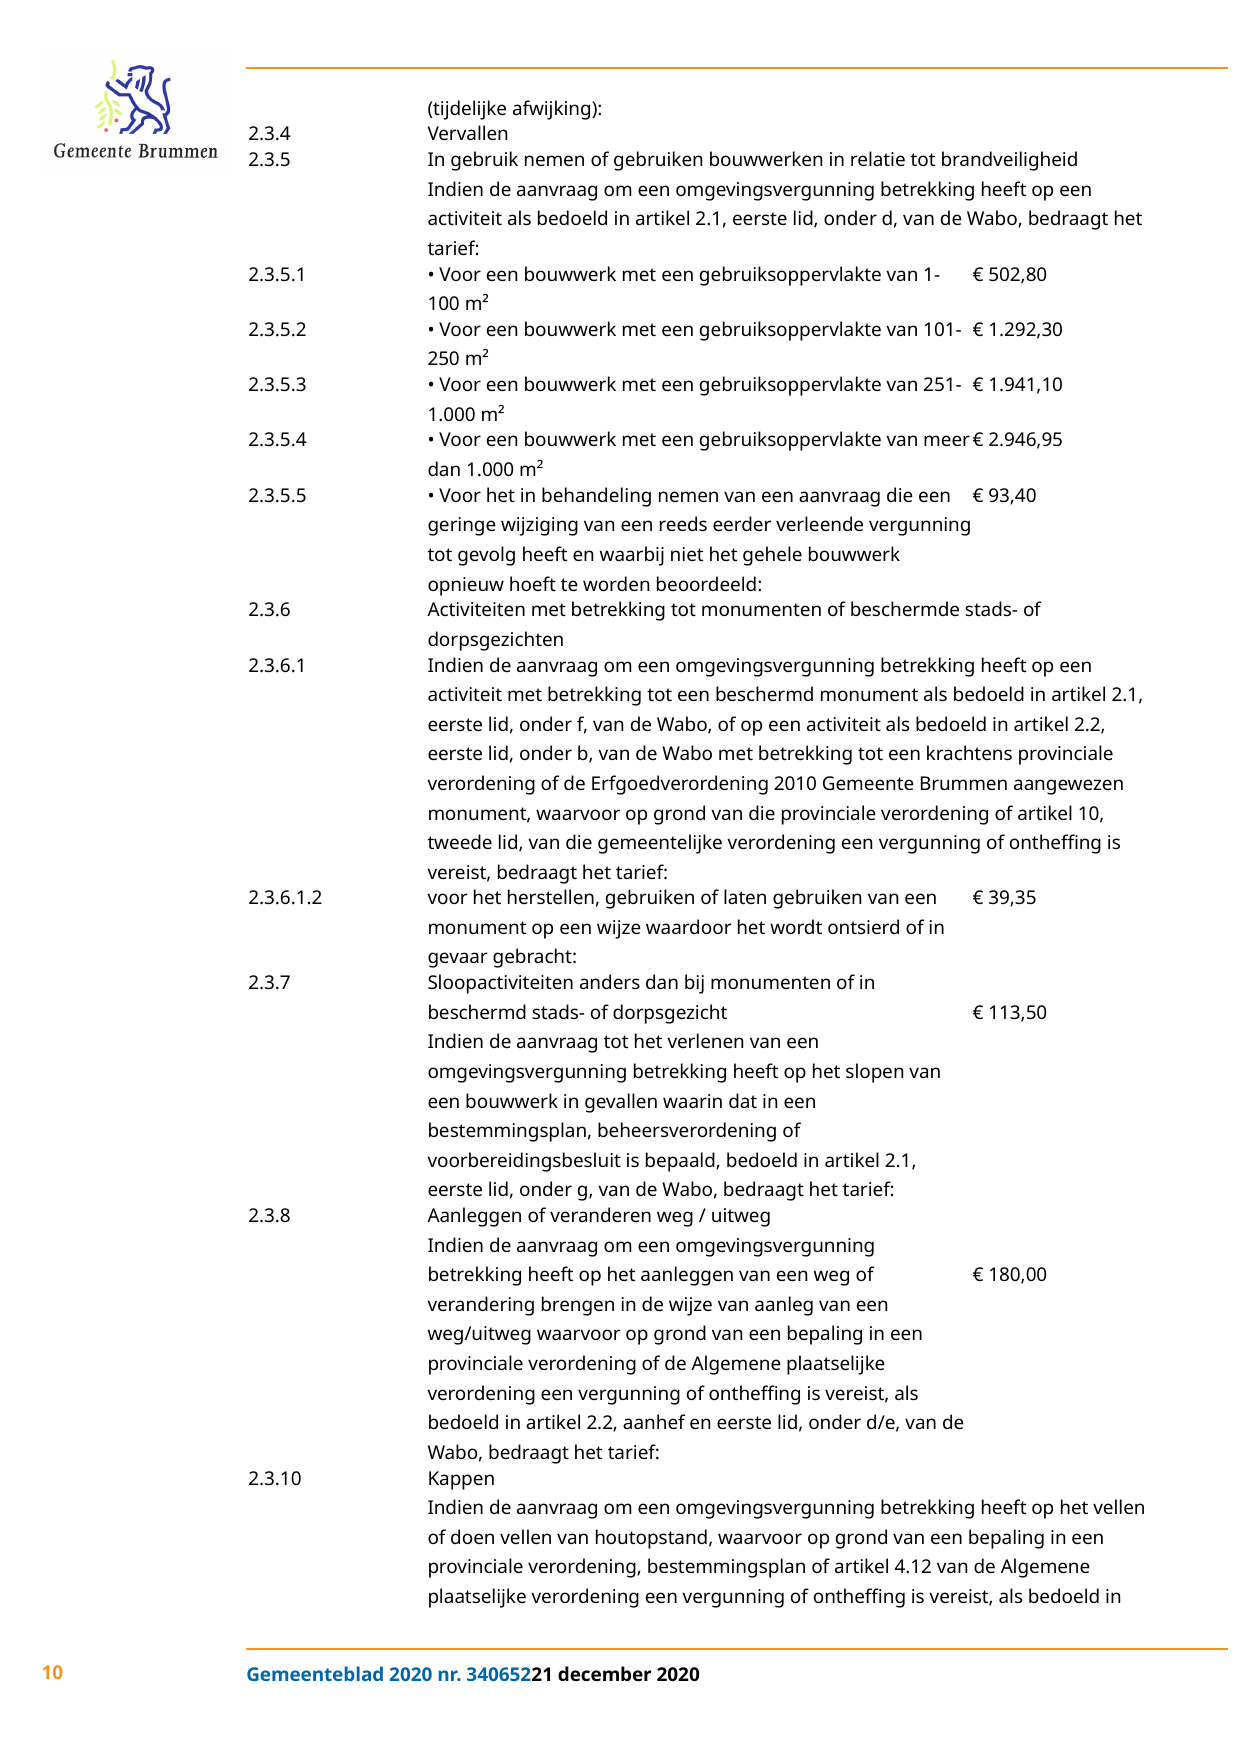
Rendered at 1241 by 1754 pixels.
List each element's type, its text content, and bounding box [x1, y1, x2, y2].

table_cell 2.3.8 [248, 1202, 427, 1465]
table_cell (tijdelijke afwijking): [427, 95, 972, 121]
table_cell 2.3.4 [248, 121, 427, 146]
table_cell 2.3.5.1 [248, 261, 427, 316]
table_cell Indien de aanvraag om een omgevingsvergunning betrekking heeft op een activiteit met betrekking tot een beschermd monument als bedoeld in artikel 2.1, eerste lid, onder f, van de Wabo, of op een activiteit als bedoeld in artikel 2.2, eerste lid, onder b, van de Wabo met betrekking tot een krachtens provinciale verordening of de Erfgoedverordening 2010 Gemeente Brummen aangewezen monument, waarvoor op grond van die provinciale verordening of artikel 10, tweede lid, van die gemeentelijke verordening een vergunning of ontheffing is vereist, bedraagt het tarief: [427, 652, 1152, 884]
picture [41, 47, 231, 172]
table_cell Kappen Indien de aanvraag om een omgevingsvergunning betrekking heeft op het vellen of doen vellen van houtopstand, waarvoor op grond van een bepaling in een provinciale verordening, bestemmingsplan of artikel 4.12 van de Algemene plaatselijke verordening een vergunning of ontheffing is vereist, als bedoeld in [427, 1465, 1152, 1609]
table_cell Sloopactiviteiten anders dan bij monumenten of in beschermd stads- of dorpsgezicht Indien de aanvraag tot het verlenen van een omgevingsvergunning betrekking heeft op het slopen van een bouwwerk in gevallen waarin dat in een bestemmingsplan, beheersverordening of voorbereidingsbesluit is bepaald, bedoeld in artikel 2.1, eerste lid, onder g, van de Wabo, bedraagt het tarief: [427, 970, 972, 1202]
table_cell • Voor een bouwwerk met een gebruiksoppervlakte van 101-250 m² [427, 316, 972, 371]
table_cell Aanleggen of veranderen weg / uitweg Indien de aanvraag om een omgevingsvergunning betrekking heeft op het aanleggen van een weg of verandering brengen in de wijze van aanleg van een weg/uitweg waarvoor op grond van een bepaling in een provinciale verordening of de Algemene plaatselijke verordening een vergunning of ontheffing is vereist, als bedoeld in artikel 2.2, aanhef en eerste lid, onder d/e, van de Wabo, bedraagt het tarief: [427, 1202, 972, 1465]
table_cell Activiteiten met betrekking tot monumenten of beschermde stads- of dorpsgezichten [427, 596, 1152, 652]
table_cell € 93,40 [973, 482, 1152, 596]
table_cell • Voor een bouwwerk met een gebruiksoppervlakte van meer dan 1.000 m² [427, 427, 972, 482]
table_cell [248, 95, 427, 121]
table_cell 2.3.6.1.2 [248, 885, 427, 969]
table_cell 2.3.5.5 [248, 482, 427, 596]
table_cell [973, 95, 1152, 121]
table_cell € 2.946,95 [973, 427, 1152, 482]
table_cell In gebruik nemen of gebruiken bouwwerken in relatie tot brandveiligheid Indien de aanvraag om een omgevingsvergunning betrekking heeft op een activiteit als bedoeld in artikel 2.1, eerste lid, onder d, van de Wabo, bedraagt het tarief: [427, 146, 1152, 261]
table_cell 2.3.5.3 [248, 371, 427, 427]
table_cell € 502,80 [973, 261, 1152, 316]
table_cell 2.3.7 [248, 970, 427, 1202]
table_cell 2.3.5.4 [248, 427, 427, 482]
table_cell € 180,00 [973, 1202, 1152, 1465]
table_cell 2.3.10 [248, 1465, 427, 1609]
table_cell 2.3.5.2 [248, 316, 427, 371]
table_cell 2.3.6 [248, 596, 427, 652]
table_cell • Voor het in behandeling nemen van een aanvraag die een geringe wijziging van een reeds eerder verleende vergunning tot gevolg heeft en waarbij niet het gehele bouwwerk opnieuw hoeft te worden beoordeeld: [427, 482, 972, 596]
table_cell • Voor een bouwwerk met een gebruiksoppervlakte van 251-1.000 m² [427, 371, 972, 427]
table_cell • Voor een bouwwerk met een gebruiksoppervlakte van 1-100 m² [427, 261, 972, 316]
table_cell € 39,35 [973, 885, 1152, 969]
table_cell Vervallen [427, 121, 1152, 146]
table_cell 2.3.6.1 [248, 652, 427, 884]
table_cell 2.3.5 [248, 146, 427, 261]
table_cell € 1.292,30 [973, 316, 1152, 371]
table_cell € 113,50 [973, 970, 1152, 1202]
table_cell voor het herstellen, gebruiken of laten gebruiken van een monument op een wijze waardoor het wordt ontsierd of in gevaar gebracht: [427, 885, 972, 969]
table_cell € 1.941,10 [973, 371, 1152, 427]
